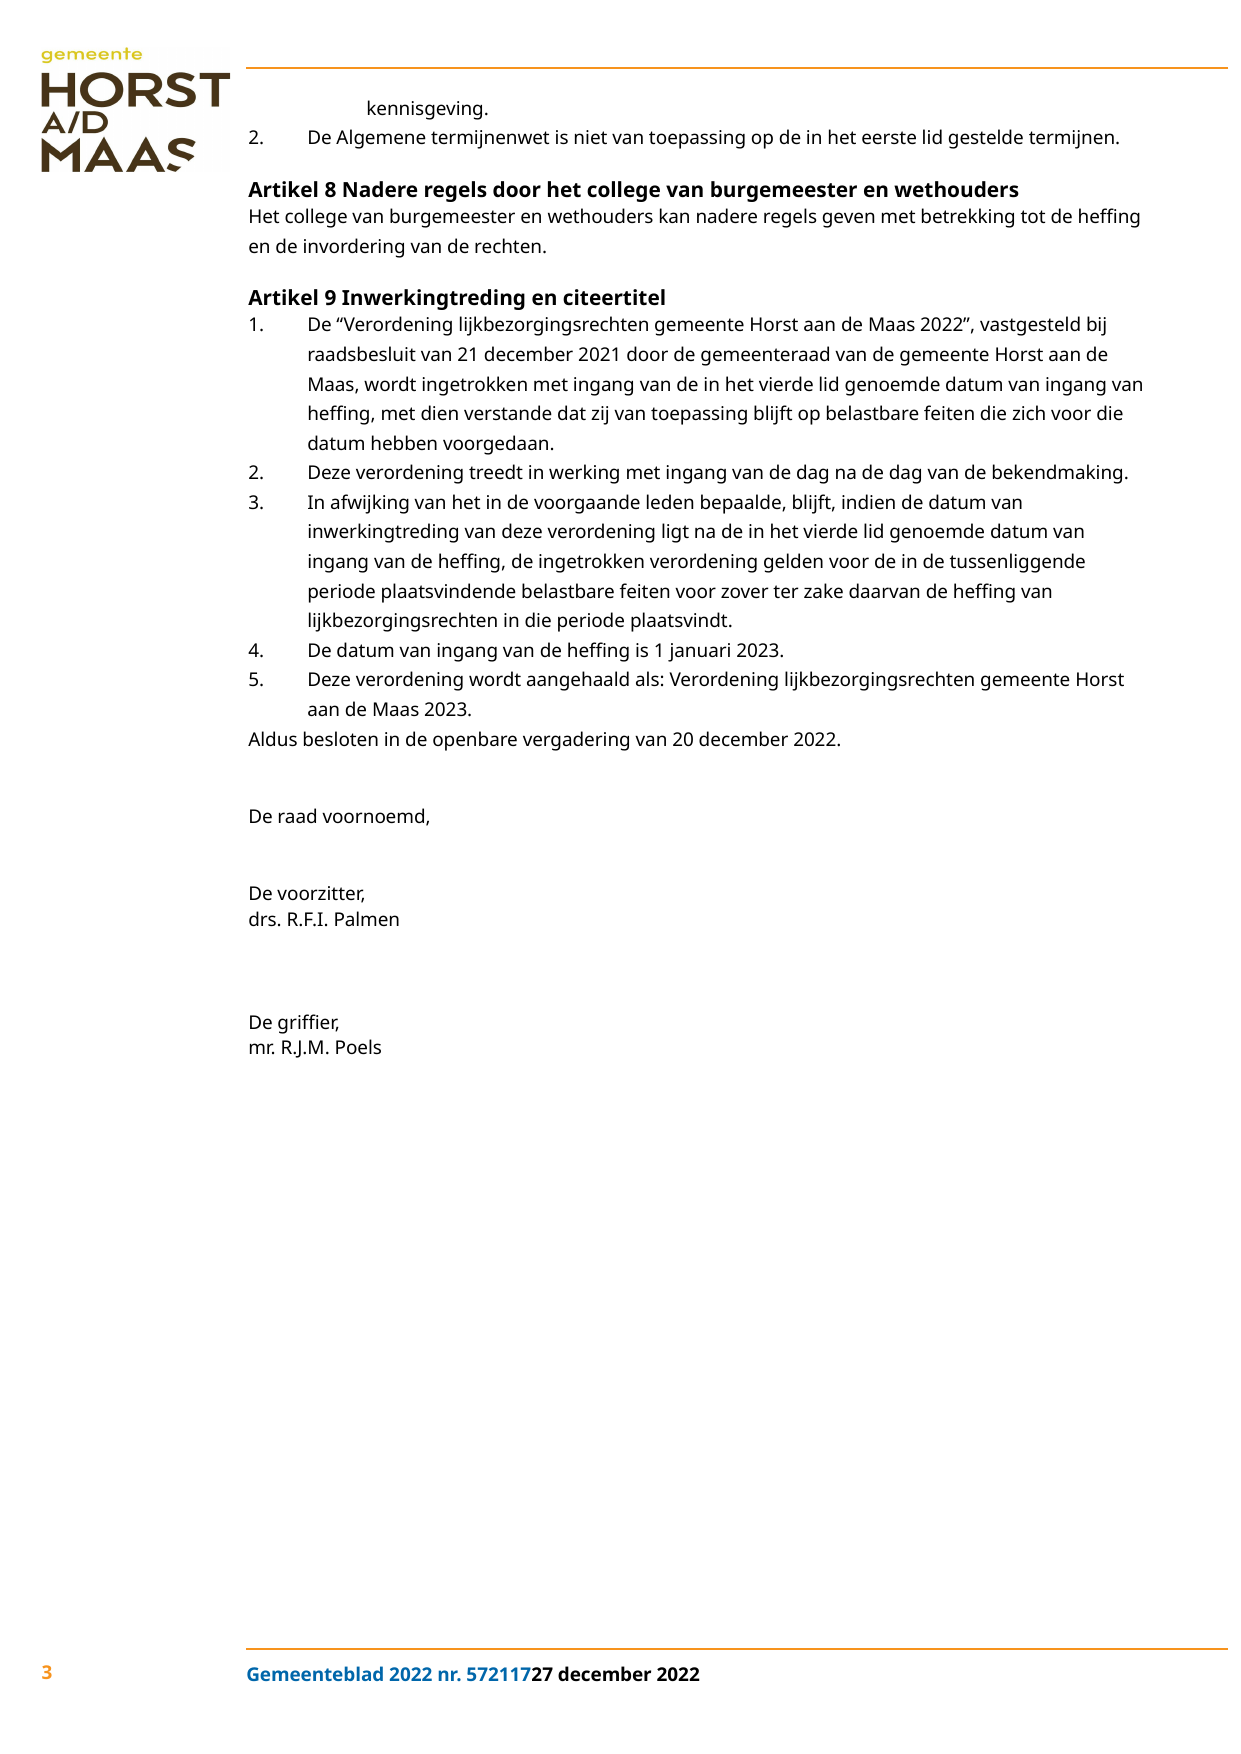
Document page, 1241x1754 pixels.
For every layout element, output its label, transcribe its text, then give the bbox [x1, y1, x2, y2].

list In afwijking van het in de voorgaande leden bepaalde, blijft, indien de datum van inwerkingtreding van deze verordening ligt na de in het vierde lid genoemde datum van ingang van de heffing, de ingetrokken verordening gelden voor de in de tussenliggende periode plaatsvindende belastbare feiten voor zover ter zake daarvan de heffing van lijkbezorgingsrechten in die periode plaatsvindt. [248, 489, 1152, 633]
text De voorzitter, [248, 880, 1152, 906]
text De griffier, [248, 1009, 1152, 1034]
list Deze verordening wordt aangehaald als: Verordening lijkbezorgingsrechten gemeente Horst aan de Maas 2023. [248, 667, 1152, 722]
list De “Verordening lijkbezorgingsrechten gemeente Horst aan de Maas 2022”, vastgesteld bij raadsbesluit van 21 december 2021 door de gemeenteraad van de gemeente Horst aan de Maas, wordt ingetrokken met ingang van de in het vierde lid genoemde datum van ingang van heffing, met dien verstande dat zij van toepassing blijft op belastbare feiten die zich voor die datum hebben voorgedaan. [248, 312, 1152, 456]
picture [41, 47, 231, 172]
list Deze verordening treedt in werking met ingang van de dag na de dag van de bekendmaking. [248, 459, 1152, 485]
text Aldus besloten in de openbare vergadering van 20 december 2022. [248, 726, 1152, 752]
text mr. R.J.M. Poels [248, 1034, 1152, 1060]
list De datum van ingang van de heffing is 1 januari 2023. [248, 637, 1152, 663]
text Het college van burgemeester en wethouders kan nadere regels geven met betrekking tot de heffing en de invordering van de rechten. [248, 203, 1152, 258]
text Artikel 9 Inwerkingtreding en citeertitel [248, 283, 1152, 312]
text drs. R.F.I. Palmen [248, 906, 1152, 932]
text De raad voornoemd, [248, 803, 1152, 829]
text Artikel 8 Nadere regels door het college van burgemeester en wethouders [248, 175, 1152, 203]
list De Algemene termijnenwet is niet van toepassing op de in het eerste lid gestelde termijnen. [248, 124, 1152, 150]
list kennisgeving. [307, 95, 1152, 121]
